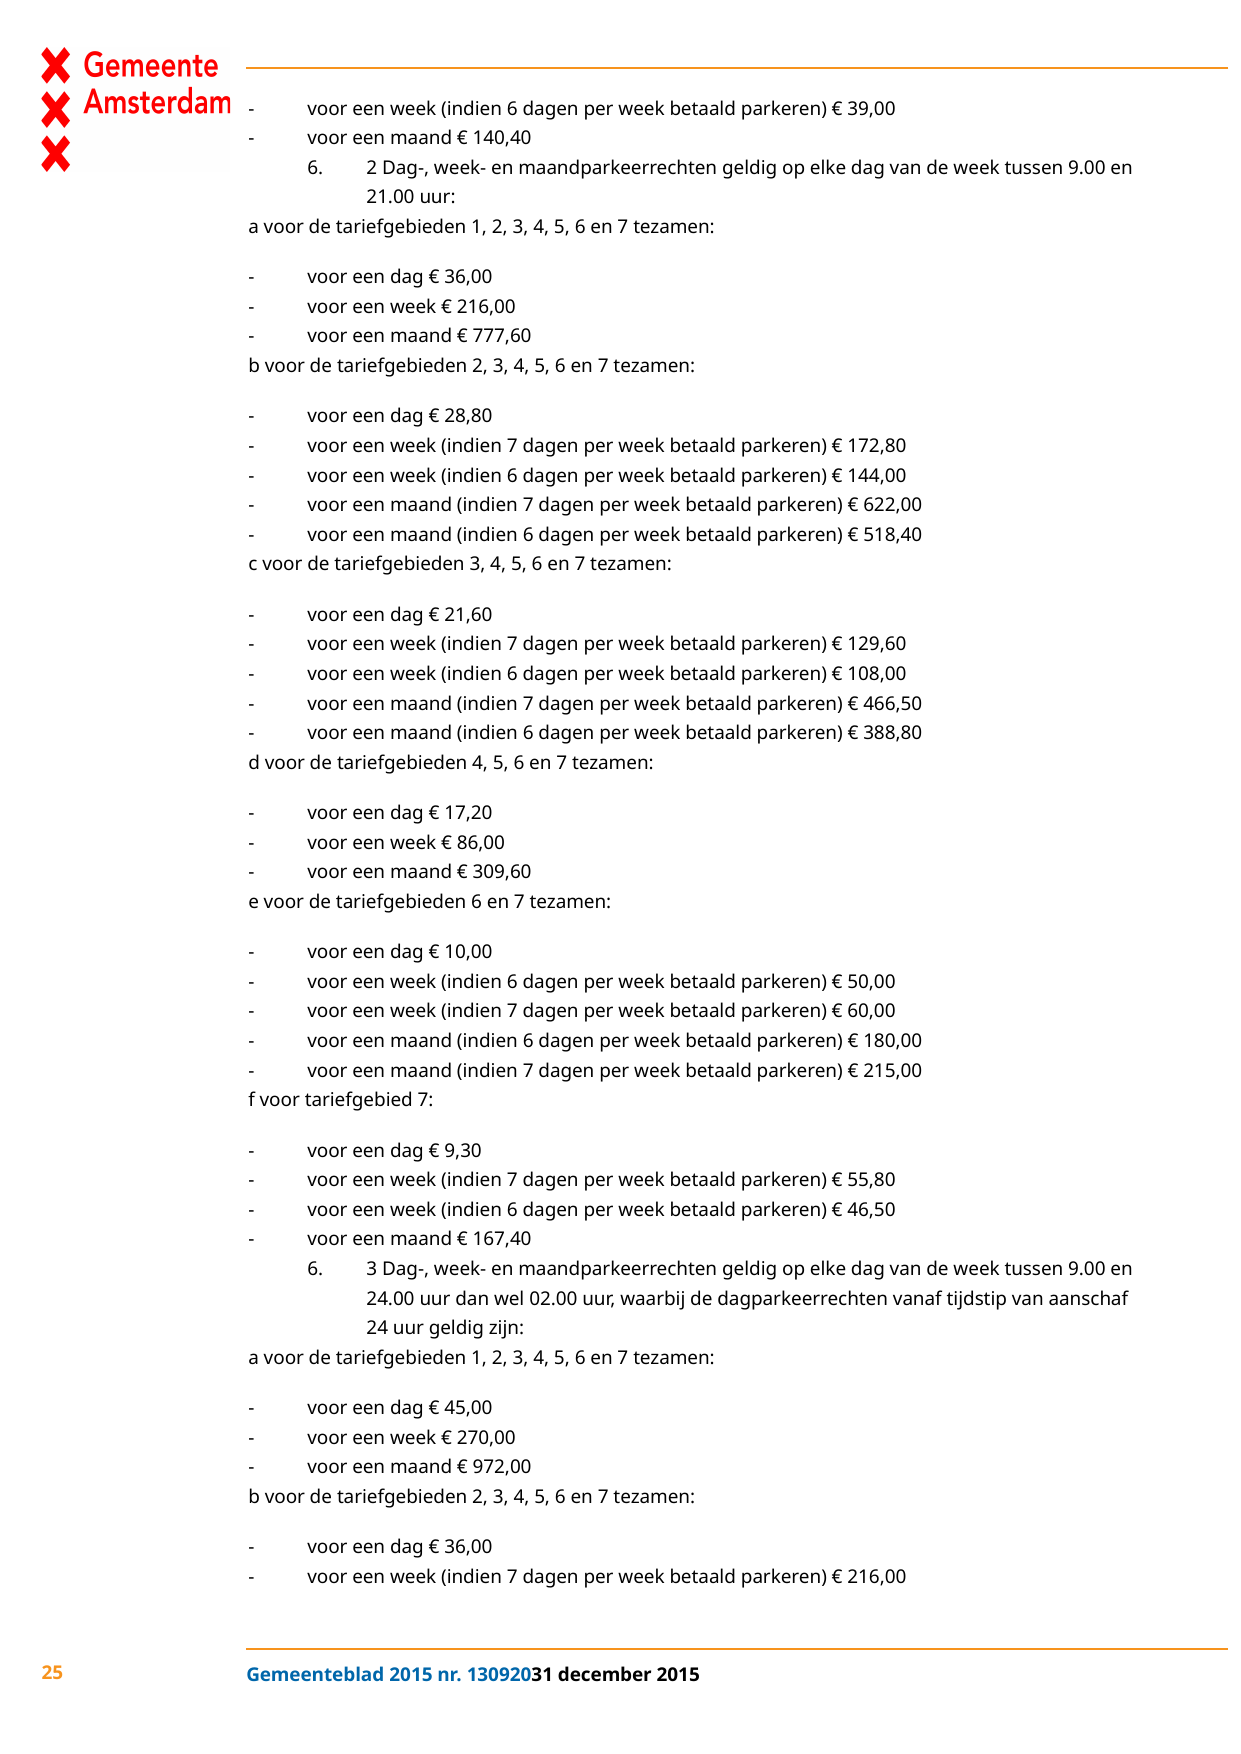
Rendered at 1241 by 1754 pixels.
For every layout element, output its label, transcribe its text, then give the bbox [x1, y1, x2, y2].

list voor een maand € 309,60 [248, 858, 1152, 884]
list voor een dag € 9,30 [248, 1137, 1152, 1163]
list voor een week (indien 7 dagen per week betaald parkeren) € 129,60 [248, 631, 1152, 656]
text a voor de tariefgebieden 1, 2, 3, 4, 5, 6 en 7 tezamen: [248, 213, 1152, 239]
list voor een maand € 140,40 [248, 124, 1152, 150]
list voor een maand (indien 7 dagen per week betaald parkeren) € 215,00 [248, 1057, 1152, 1083]
text e voor de tariefgebieden 6 en 7 tezamen: [248, 888, 1152, 914]
text c voor de tariefgebieden 3, 4, 5, 6 en 7 tezamen: [248, 551, 1152, 576]
list voor een dag € 36,00 [248, 263, 1152, 289]
list voor een maand € 972,00 [248, 1453, 1152, 1479]
list voor een maand € 167,40 [248, 1226, 1152, 1251]
list voor een week € 216,00 [248, 293, 1152, 319]
list voor een maand (indien 7 dagen per week betaald parkeren) € 622,00 [248, 491, 1152, 517]
picture [41, 47, 231, 172]
list voor een week (indien 6 dagen per week betaald parkeren) € 39,00 [248, 95, 1152, 121]
list voor een maand (indien 6 dagen per week betaald parkeren) € 518,40 [248, 521, 1152, 547]
list voor een week (indien 7 dagen per week betaald parkeren) € 55,80 [248, 1166, 1152, 1192]
list voor een week (indien 6 dagen per week betaald parkeren) € 46,50 [248, 1196, 1152, 1222]
list voor een week (indien 6 dagen per week betaald parkeren) € 144,00 [248, 462, 1152, 488]
list voor een week (indien 7 dagen per week betaald parkeren) € 60,00 [248, 998, 1152, 1023]
list voor een week (indien 6 dagen per week betaald parkeren) € 50,00 [248, 968, 1152, 994]
text b voor de tariefgebieden 2, 3, 4, 5, 6 en 7 tezamen: [248, 352, 1152, 378]
list voor een maand (indien 6 dagen per week betaald parkeren) € 388,80 [248, 719, 1152, 745]
list voor een week (indien 6 dagen per week betaald parkeren) € 108,00 [248, 660, 1152, 686]
list voor een week (indien 7 dagen per week betaald parkeren) € 216,00 [248, 1563, 1152, 1589]
text b voor de tariefgebieden 2, 3, 4, 5, 6 en 7 tezamen: [248, 1483, 1152, 1509]
list voor een dag € 28,80 [248, 403, 1152, 428]
list voor een week € 270,00 [248, 1424, 1152, 1450]
text d voor de tariefgebieden 4, 5, 6 en 7 tezamen: [248, 749, 1152, 775]
list voor een maand (indien 7 dagen per week betaald parkeren) € 466,50 [248, 690, 1152, 716]
list 3 Dag-, week- en maandparkeerrechten geldig op elke dag van de week tussen 9.00 en 24.00 uur dan wel 02.00 uur, waarbij de dagparkeerrechten vanaf tijdstip van aanschaf 24 uur geldig zijn: [307, 1255, 1152, 1340]
list voor een dag € 10,00 [248, 938, 1152, 964]
text a voor de tariefgebieden 1, 2, 3, 4, 5, 6 en 7 tezamen: [248, 1344, 1152, 1370]
list voor een maand € 777,60 [248, 323, 1152, 348]
list voor een dag € 17,20 [248, 799, 1152, 825]
list voor een dag € 21,60 [248, 601, 1152, 627]
list voor een week € 86,00 [248, 829, 1152, 855]
list voor een dag € 45,00 [248, 1394, 1152, 1420]
text f voor tariefgebied 7: [248, 1086, 1152, 1112]
list voor een maand (indien 6 dagen per week betaald parkeren) € 180,00 [248, 1027, 1152, 1053]
list voor een week (indien 7 dagen per week betaald parkeren) € 172,80 [248, 432, 1152, 458]
list voor een dag € 36,00 [248, 1533, 1152, 1559]
list 2 Dag-, week- en maandparkeerrechten geldig op elke dag van de week tussen 9.00 en 21.00 uur: [307, 154, 1152, 209]
